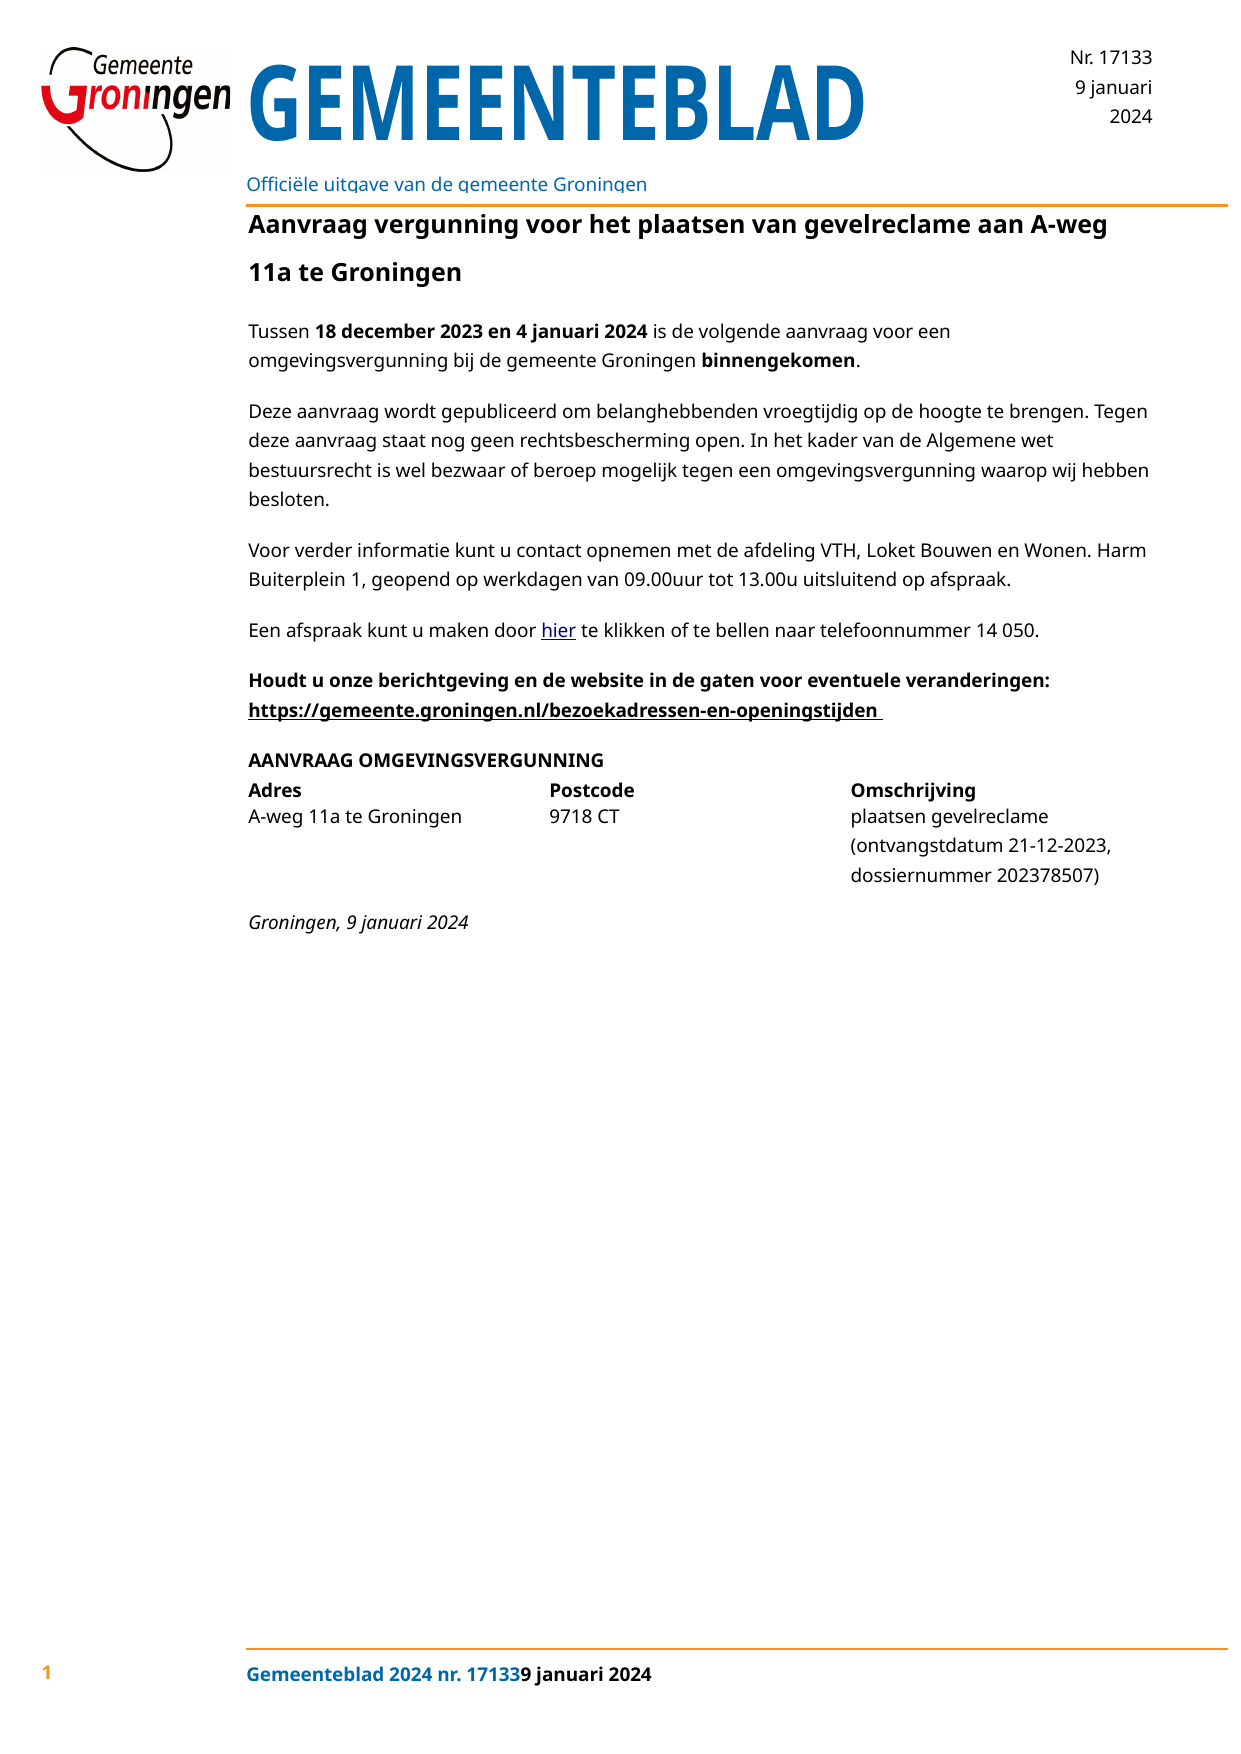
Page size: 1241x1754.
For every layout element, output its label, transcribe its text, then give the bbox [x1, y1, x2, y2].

text AANVRAAG OMGEVINGSVERGUNNING [248, 747, 1152, 773]
table_header Omschrijving [850, 777, 1152, 803]
text Deze aanvraag wordt gepubliceerd om belanghebbenden vroegtijdig op de hoogte te brengen. Tegen deze aanvraag staat nog geen rechtsbescherming open. In het kader van de Algemene wet bestuursrecht is wel bezwaar of beroep mogelijk tegen een omgevingsvergunning waarop wij hebben besloten. [248, 398, 1152, 512]
table_cell 9718 CT [549, 803, 850, 888]
picture [41, 47, 231, 172]
text Tussen 18 december 2023 en 4 januari 2024 is de volgende aanvraag voor een omgevingsvergunning bij de gemeente Groningen binnengekomen. [248, 318, 1152, 373]
table_cell plaatsen gevelreclame (ontvangstdatum 21-12-2023, dossiernummer 202378507) [850, 803, 1152, 888]
table_cell A-weg 11a te Groningen [248, 803, 549, 888]
table_header Postcode [549, 777, 850, 803]
table_header Adres [248, 777, 549, 803]
text Een afspraak kunt u maken door hier te klikken of te bellen naar telefoonnummer 14 050. [248, 617, 1152, 643]
text Voor verder informatie kunt u contact opnemen met de afdeling VTH, Loket Bouwen en Wonen. Harm Buiterplein 1, geopend op werkdagen van 09.00uur tot 13.00u uitsluitend op afspraak. [248, 537, 1152, 592]
text Aanvraag vergunning voor het plaatsen van gevelreclame aan A-weg 11a te Groningen [248, 207, 1152, 288]
text Groningen, 9 januari 2024 [248, 909, 1152, 935]
text Houdt u onze berichtgeving en de website in de gaten voor eventuele veranderingen: https://gemeente.groningen.nl/bezoekadressen-en-openingstijden [248, 667, 1152, 723]
